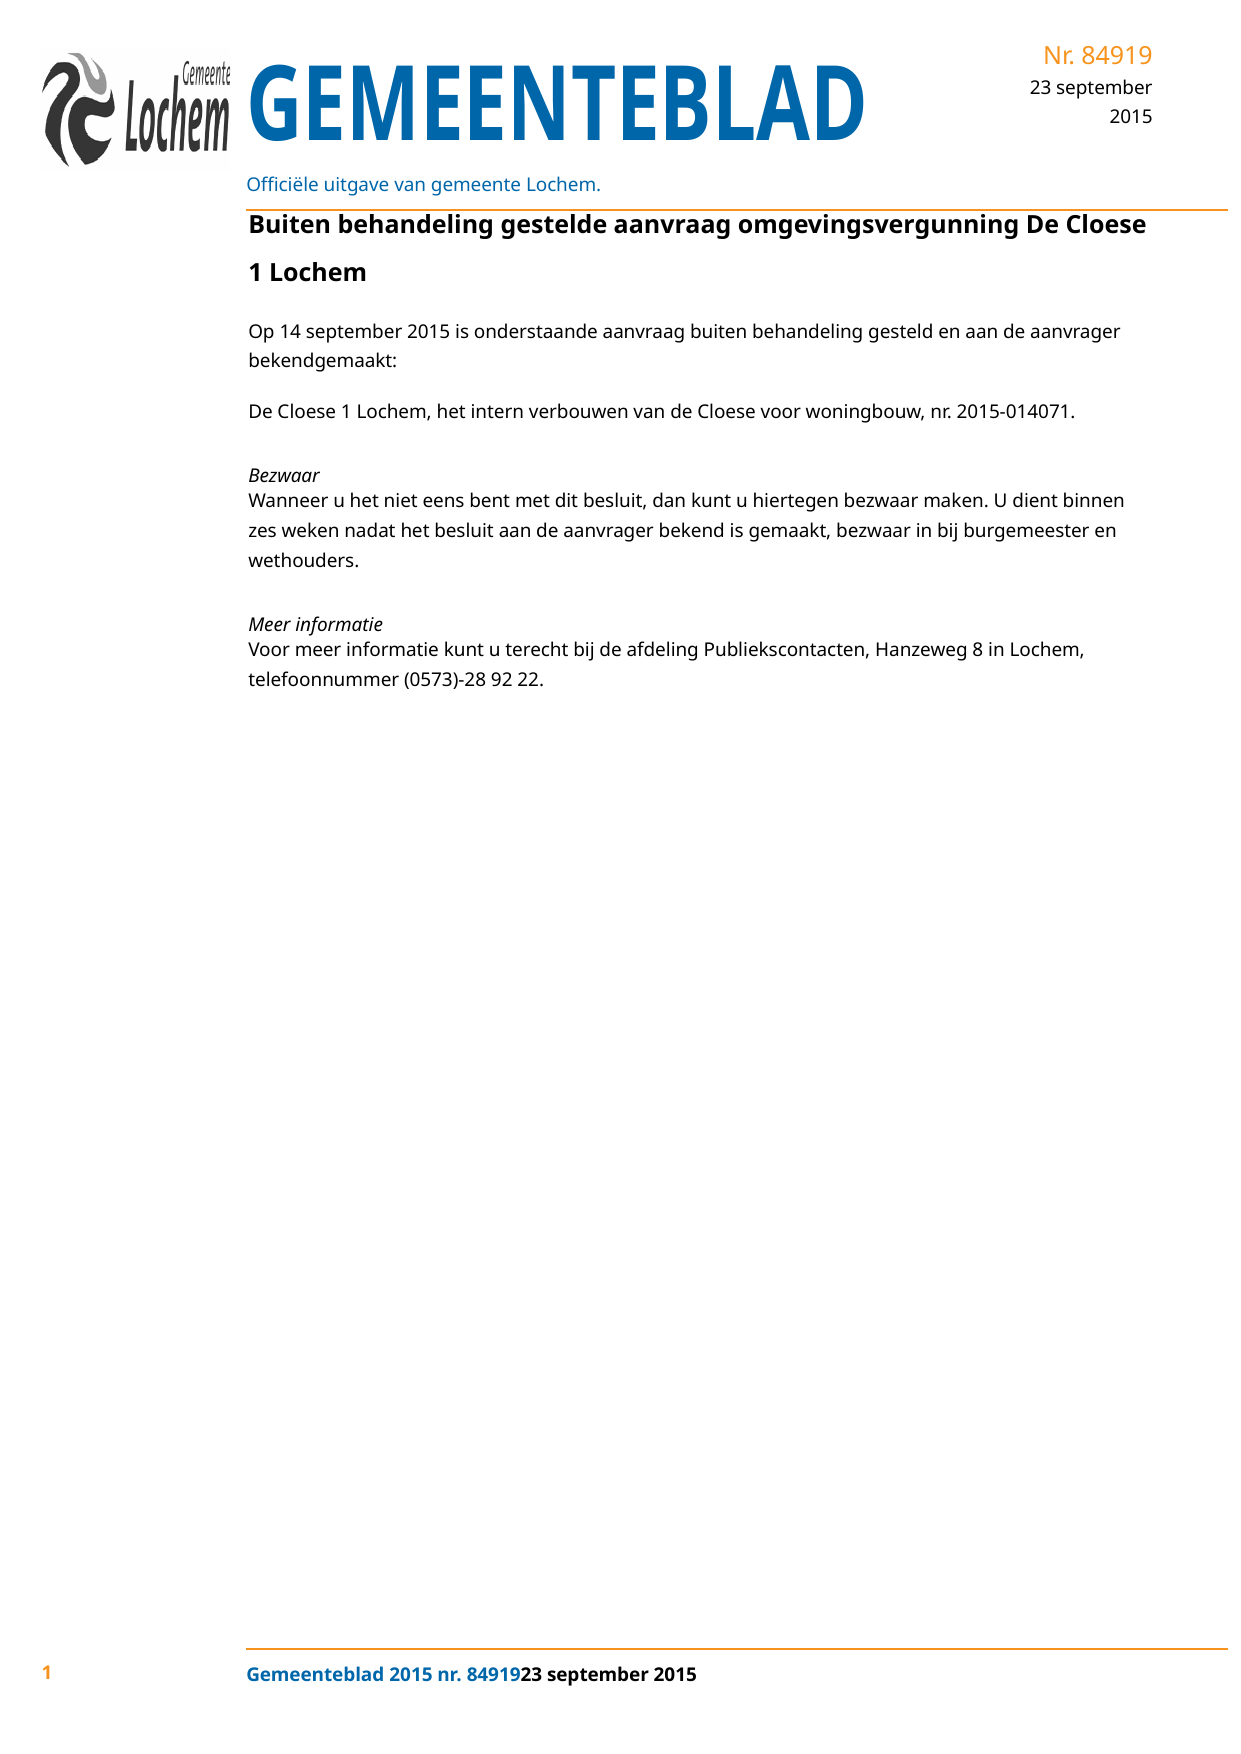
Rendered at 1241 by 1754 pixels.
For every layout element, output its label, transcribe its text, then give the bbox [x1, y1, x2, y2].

text De Cloese 1 Lochem, het intern verbouwen van de Cloese voor woningbouw, nr. 2015-014071. [248, 398, 1152, 424]
text Voor meer informatie kunt u terecht bij de afdeling Publiekscontacten, Hanzeweg 8 in Lochem, telefoonnummer (0573)-28 92 22. [248, 636, 1152, 692]
text Meer informatie [248, 611, 1152, 636]
picture [41, 47, 231, 172]
text Op 14 september 2015 is onderstaande aanvraag buiten behandeling gesteld en aan de aanvrager bekendgemaakt: [248, 318, 1152, 373]
text Wanneer u het niet eens bent met dit besluit, dan kunt u hiertegen bezwaar maken. U dient binnen zes weken nadat het besluit aan de aanvrager bekend is gemaakt, bezwaar in bij burgemeester en wethouders. [248, 488, 1152, 572]
text Buiten behandeling gestelde aanvraag omgevingsvergunning De Cloese 1 Lochem [248, 211, 1152, 288]
text Bezwaar [248, 462, 1152, 488]
